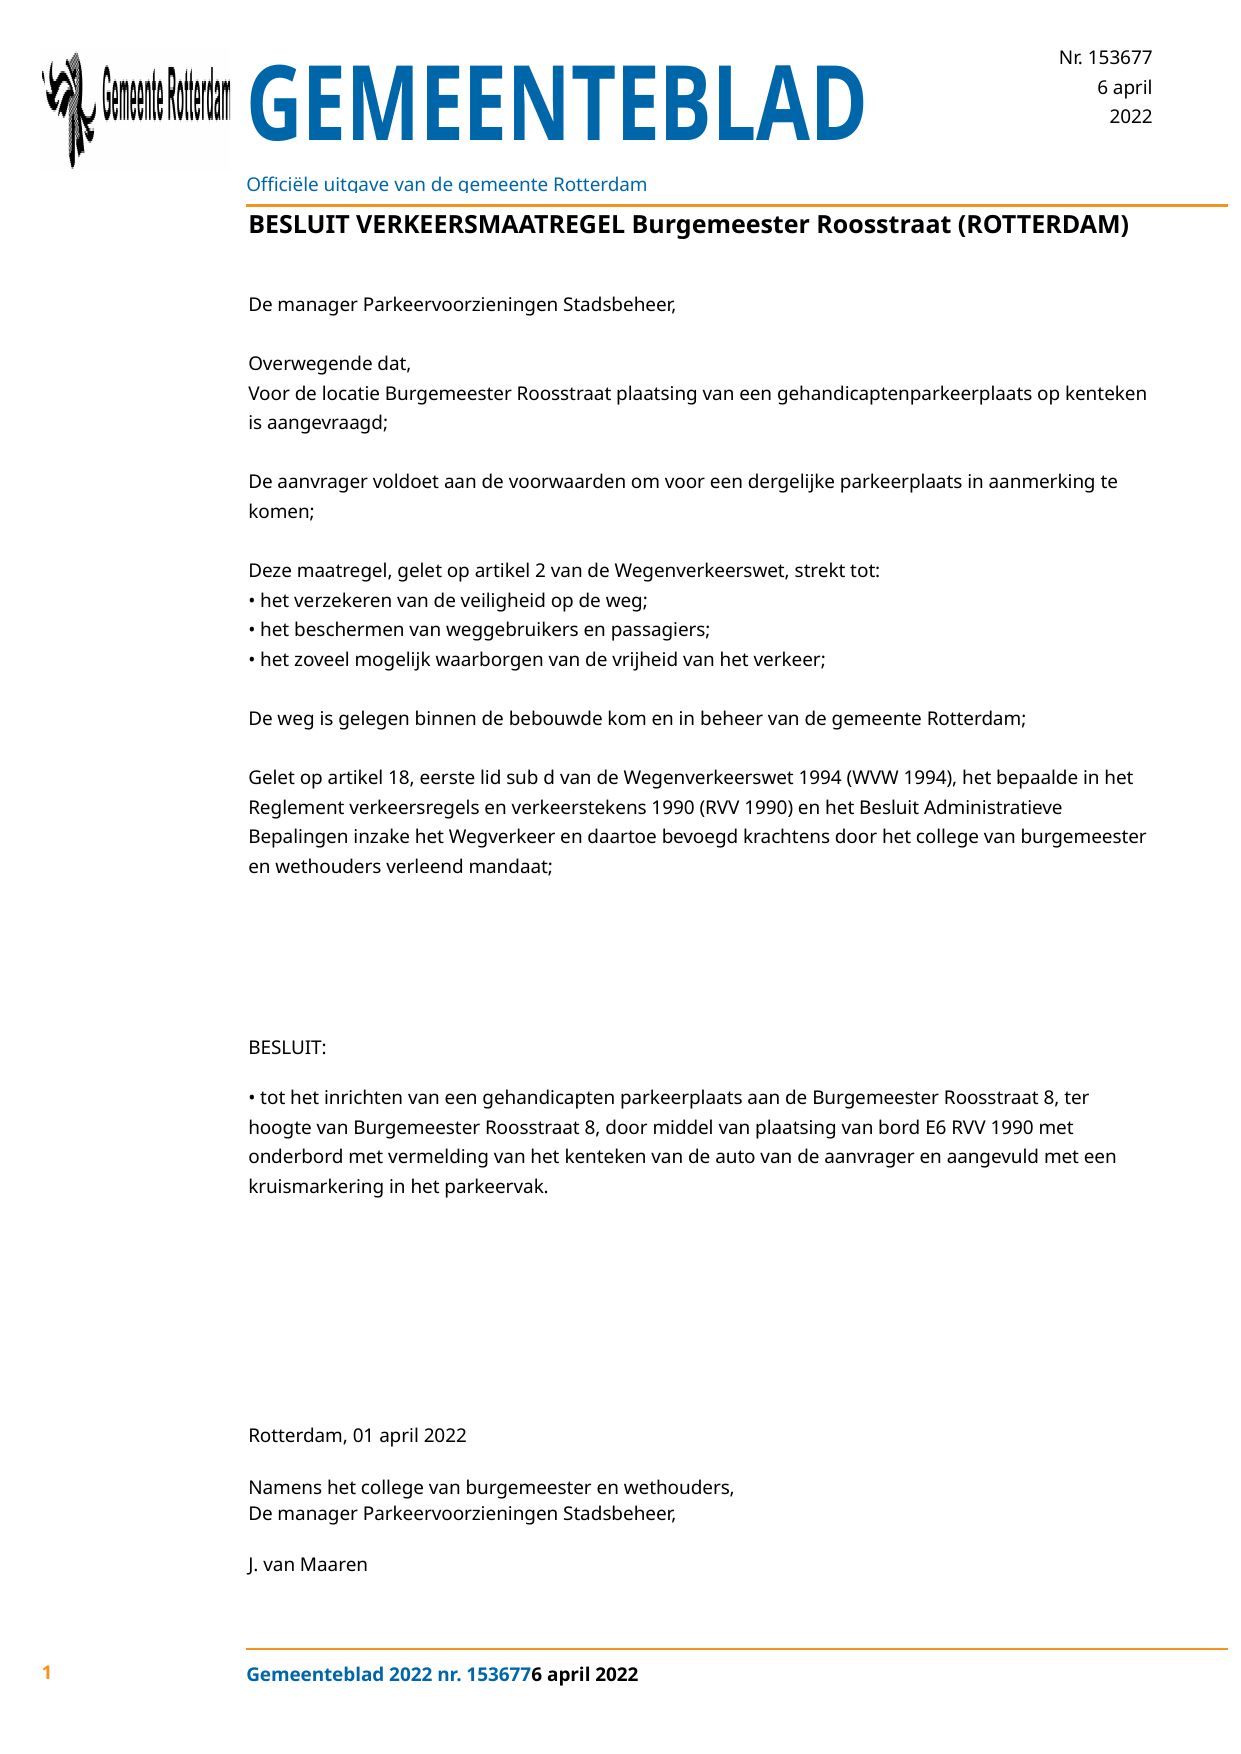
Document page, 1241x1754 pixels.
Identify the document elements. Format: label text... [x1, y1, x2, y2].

text Overwegende dat, [248, 350, 1152, 376]
text Deze maatregel, gelet op artikel 2 van de Wegenverkeerswet, strekt tot: [248, 557, 1152, 583]
text Gelet op artikel 18, eerste lid sub d van de Wegenverkeerswet 1994 (WVW 1994), het bepaalde in het Reglement verkeersregels en verkeerstekens 1990 (RVV 1990) en het Besluit Administratieve Bepalingen inzake het Wegverkeer en daartoe bevoegd krachtens door het college van burgemeester en wethouders verleend mandaat; [248, 764, 1152, 879]
text De manager Parkeervoorzieningen Stadsbeheer, [248, 1500, 1152, 1526]
text De aanvrager voldoet aan de voorwaarden om voor een dergelijke parkeerplaats in aanmerking te komen; [248, 468, 1152, 524]
text Voor de locatie Burgemeester Roosstraat plaatsing van een gehandicaptenparkeerplaats op kenteken is aangevraagd; [248, 380, 1152, 435]
text • het zoveel mogelijk waarborgen van de vrijheid van het verkeer; [248, 646, 1152, 672]
text J. van Maaren [248, 1551, 1152, 1577]
text De manager Parkeervoorzieningen Stadsbeheer, [248, 291, 1152, 317]
text • het verzekeren van de veiligheid op de weg; [248, 587, 1152, 613]
text De weg is gelegen binnen de bebouwde kom en in beheer van de gemeente Rotterdam; [248, 705, 1152, 731]
text • het beschermen van weggebruikers en passagiers; [248, 616, 1152, 642]
text BESLUIT: [248, 1034, 1152, 1060]
text • tot het inrichten van een gehandicapten parkeerplaats aan de Burgemeester Roosstraat 8, ter hoogte van Burgemeester Roosstraat 8, door middel van plaatsing van bord E6 RVV 1990 met onderbord met vermelding van het kenteken van de auto van de aanvrager en aangevuld met een kruismarkering in het parkeervak. [248, 1084, 1152, 1199]
picture [41, 47, 231, 172]
text BESLUIT VERKEERSMAATREGEL Burgemeester Roosstraat (ROTTERDAM) [248, 207, 1152, 241]
text Namens het college van burgemeester en wethouders, [248, 1474, 1152, 1500]
text Rotterdam, 01 april 2022 [248, 1423, 1152, 1448]
